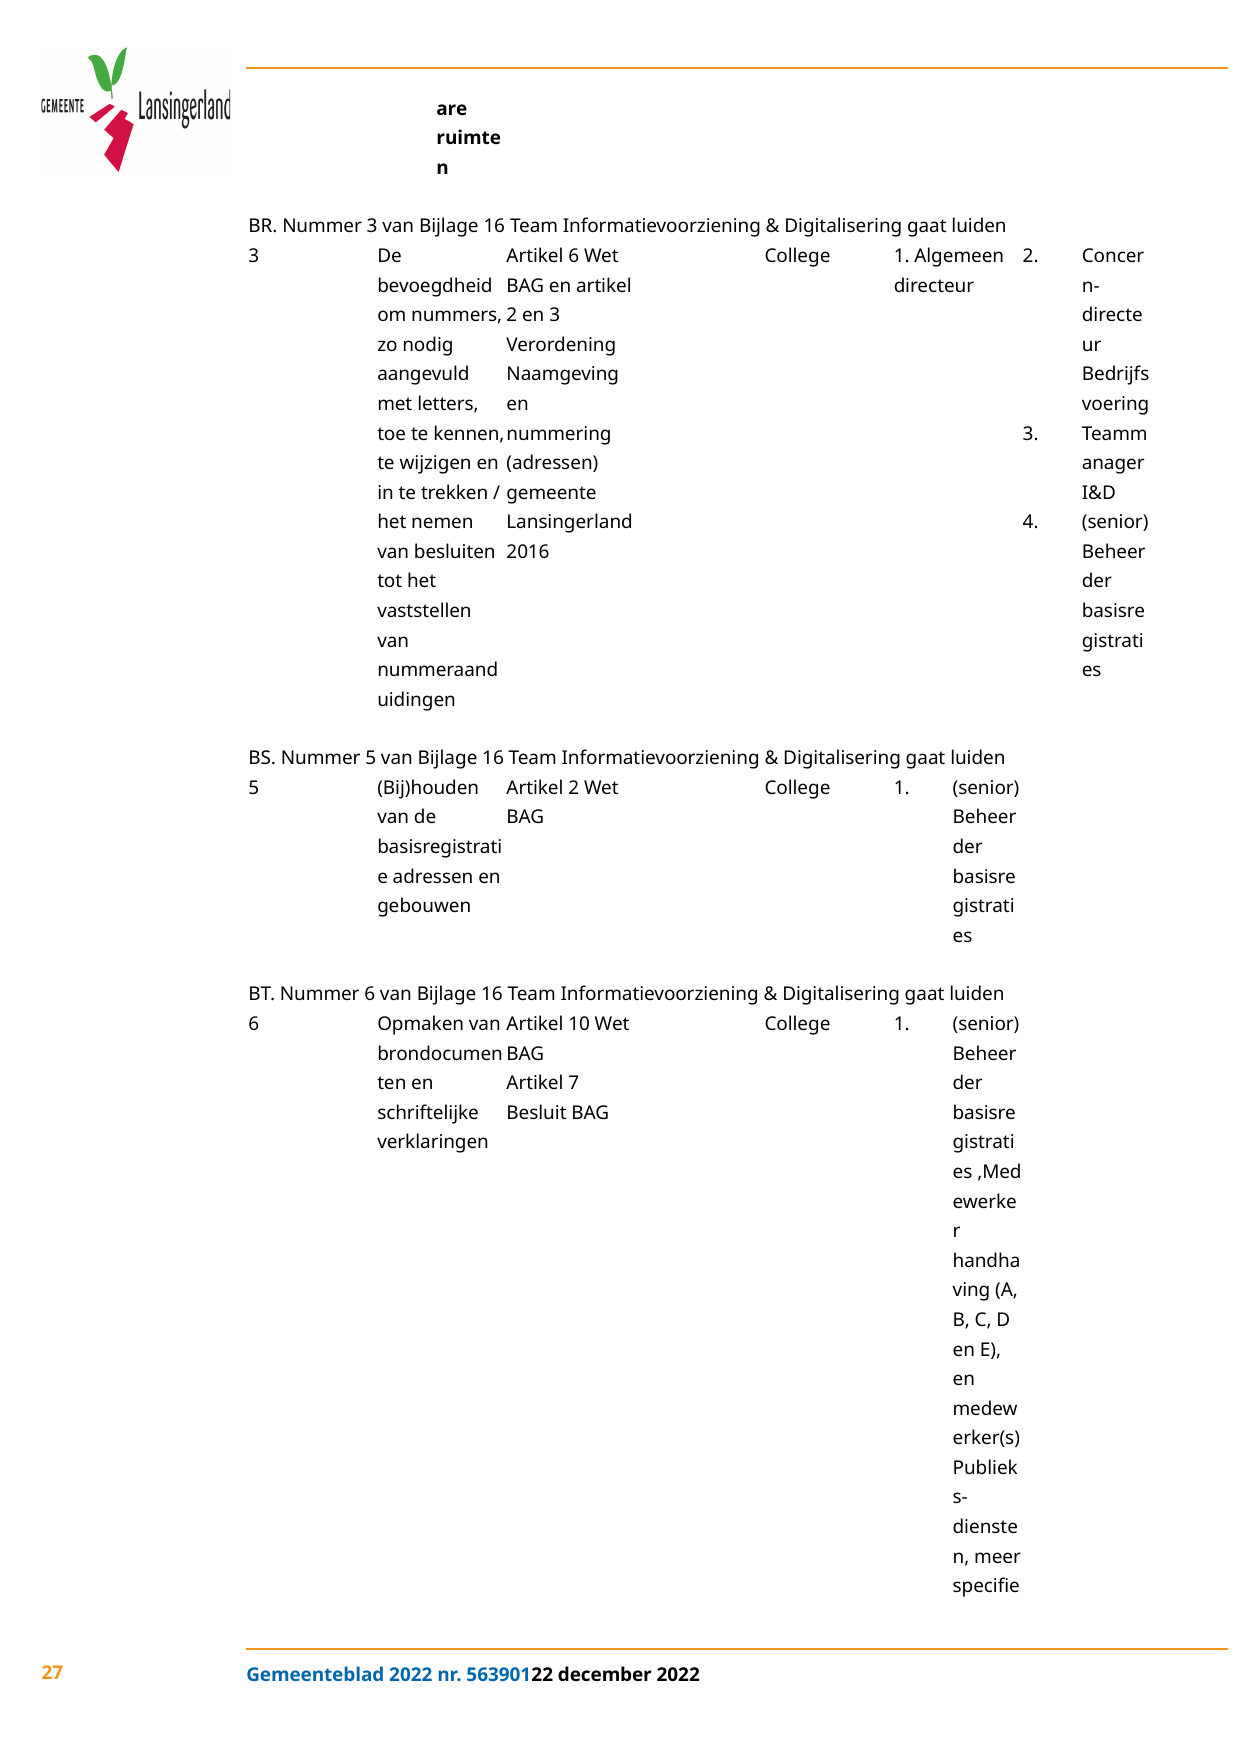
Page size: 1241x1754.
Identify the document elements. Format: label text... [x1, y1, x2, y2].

table_header (Bij)houden van de basisregistratie adressen en gebouwen [377, 774, 506, 948]
table_header [1023, 1010, 1152, 1598]
text BT. Nummer 6 van Bijlage 16 Team Informatievoorziening & Digitalisering gaat luiden [248, 981, 1152, 1006]
table_header [635, 1010, 764, 1598]
picture [41, 47, 231, 172]
table_header [635, 95, 764, 180]
table_header College [764, 242, 893, 712]
table_header (senior) Beheerder basisregistraties ,Medewerker handhaving (A, B, C, D en E), en medewerker(s) Publieks-diensten, meer specifie [894, 1010, 1022, 1598]
table_header 6 [248, 1010, 377, 1598]
table_header [506, 95, 635, 180]
table_header Artikel 10 Wet BAG Artikel 7 Besluit BAG [506, 1010, 635, 1598]
table_header [635, 242, 764, 712]
table_header Opmaken van brondocumenten en schriftelijke verklaringen [377, 1010, 506, 1598]
table_header Concern-directeur Bedrijfsvoering Teammanager I&D (senior) Beheerder basisregistraties [1023, 242, 1152, 712]
table_header are ruimten [377, 95, 506, 180]
table_header [764, 95, 893, 180]
table_header [635, 774, 764, 948]
table_header [1023, 774, 1152, 948]
table_header 1. Algemeen directeur [894, 242, 1022, 712]
table_header College [764, 774, 893, 948]
text BS. Nummer 5 van Bijlage 16 Team Informatievoorziening & Digitalisering gaat luiden [248, 744, 1152, 770]
table_header Artikel 6 Wet BAG en artikel 2 en 3 Verordening Naamgeving en nummering (adressen) gemeente Lansingerland 2016 [506, 242, 635, 712]
table_header [894, 95, 1022, 180]
table_header De bevoegdheid om nummers, zo nodig aangevuld met letters, toe te kennen, te wijzigen en in te trekken / het nemen van besluiten tot het vaststellen van nummeraanduidingen [377, 242, 506, 712]
table_header [248, 95, 377, 180]
table_header 5 [248, 774, 377, 948]
table_header Artikel 2 Wet BAG [506, 774, 635, 948]
table_header College [764, 1010, 893, 1598]
table_header [1023, 95, 1152, 180]
text BR. Nummer 3 van Bijlage 16 Team Informatievoorziening & Digitalisering gaat luiden [248, 212, 1152, 238]
table_header 3 [248, 242, 377, 712]
table_header (senior) Beheerder basisregistraties [894, 774, 1022, 948]
